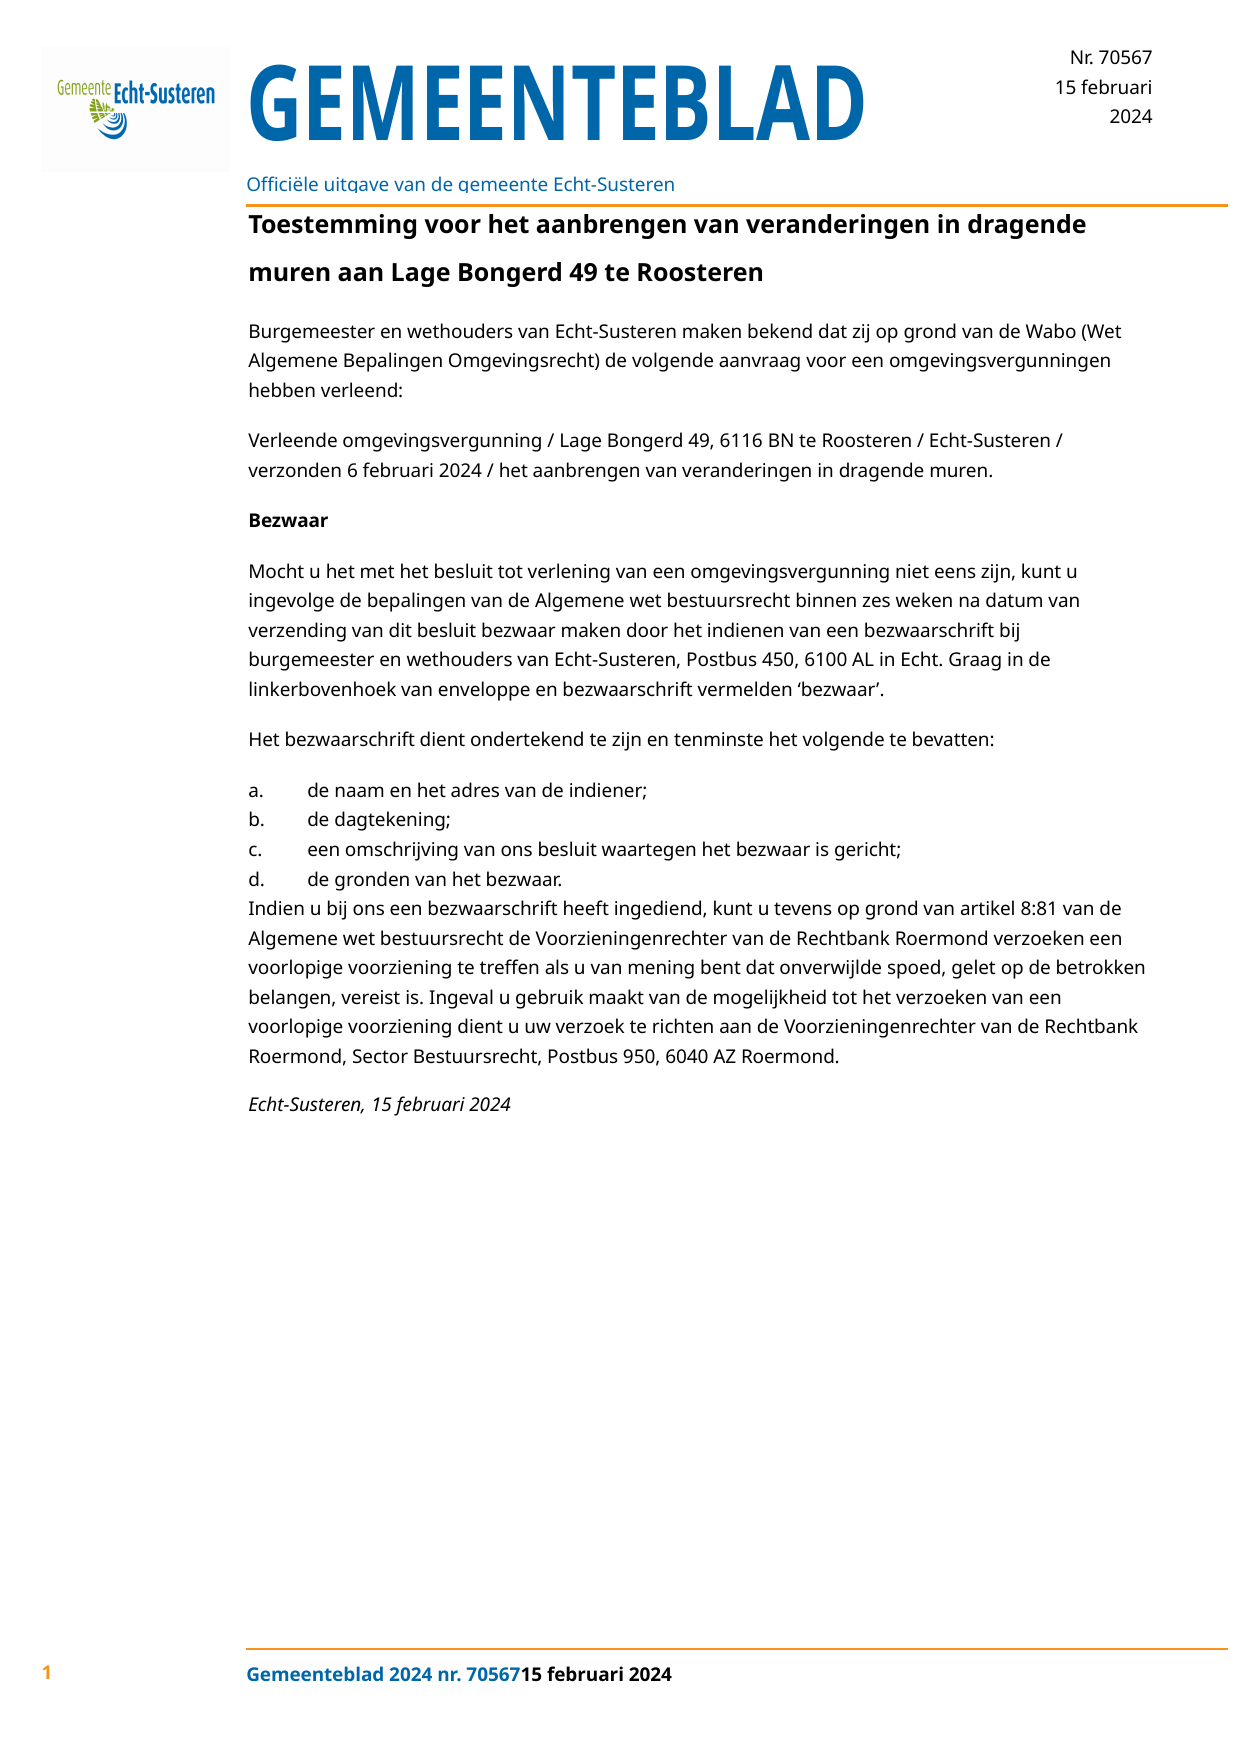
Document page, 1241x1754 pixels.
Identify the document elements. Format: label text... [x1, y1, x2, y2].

text Echt-Susteren, 15 februari 2024 [248, 1091, 1152, 1117]
list de gronden van het bezwaar. [248, 866, 1152, 892]
text Het bezwaarschrift dient ondertekend te zijn en tenminste het volgende te bevatten: [248, 727, 1152, 752]
list de dagtekening; [248, 807, 1152, 832]
list de naam en het adres van de indiener; [248, 777, 1152, 803]
text Mocht u het met het besluit tot verlening van een omgevingsvergunning niet eens zijn, kunt u ingevolge de bepalingen van de Algemene wet bestuursrecht binnen zes weken na datum van verzending van dit besluit bezwaar maken door het indienen van een bezwaarschrift bij burgemeester en wethouders van Echt-Susteren, Postbus 450, 6100 AL in Echt. Graag in de linkerbovenhoek van enveloppe en bezwaarschrift vermelden ‘bezwaar’. [248, 558, 1152, 702]
text Toestemming voor het aanbrengen van veranderingen in dragende muren aan Lage Bongerd 49 te Roosteren [248, 207, 1152, 288]
list een omschrijving van ons besluit waartegen het bezwaar is gericht; [248, 836, 1152, 862]
picture [41, 47, 231, 172]
text Indien u bij ons een bezwaarschrift heeft ingediend, kunt u tevens op grond van artikel 8:81 van de Algemene wet bestuursrecht de Voorzieningenrechter van de Rechtbank Roermond verzoeken een voorlopige voorziening te treffen als u van mening bent dat onverwijlde spoed, gelet op de betrokken belangen, vereist is. Ingeval u gebruik maakt van de mogelijkheid tot het verzoeken van een voorlopige voorziening dient u uw verzoek te richten aan de Voorzieningenrechter van de Rechtbank Roermond, Sector Bestuursrecht, Postbus 950, 6040 AZ Roermond. [248, 895, 1152, 1069]
text Bezwaar [248, 507, 1152, 533]
text Verleende omgevingsvergunning / Lage Bongerd 49, 6116 BN te Roosteren / Echt-Susteren / verzonden 6 februari 2024 / het aanbrengen van veranderingen in dragende muren. [248, 427, 1152, 483]
text Burgemeester en wethouders van Echt-Susteren maken bekend dat zij op grond van de Wabo (Wet Algemene Bepalingen Omgevingsrecht) de volgende aanvraag voor een omgevingsvergunningen hebben verleend: [248, 318, 1152, 403]
